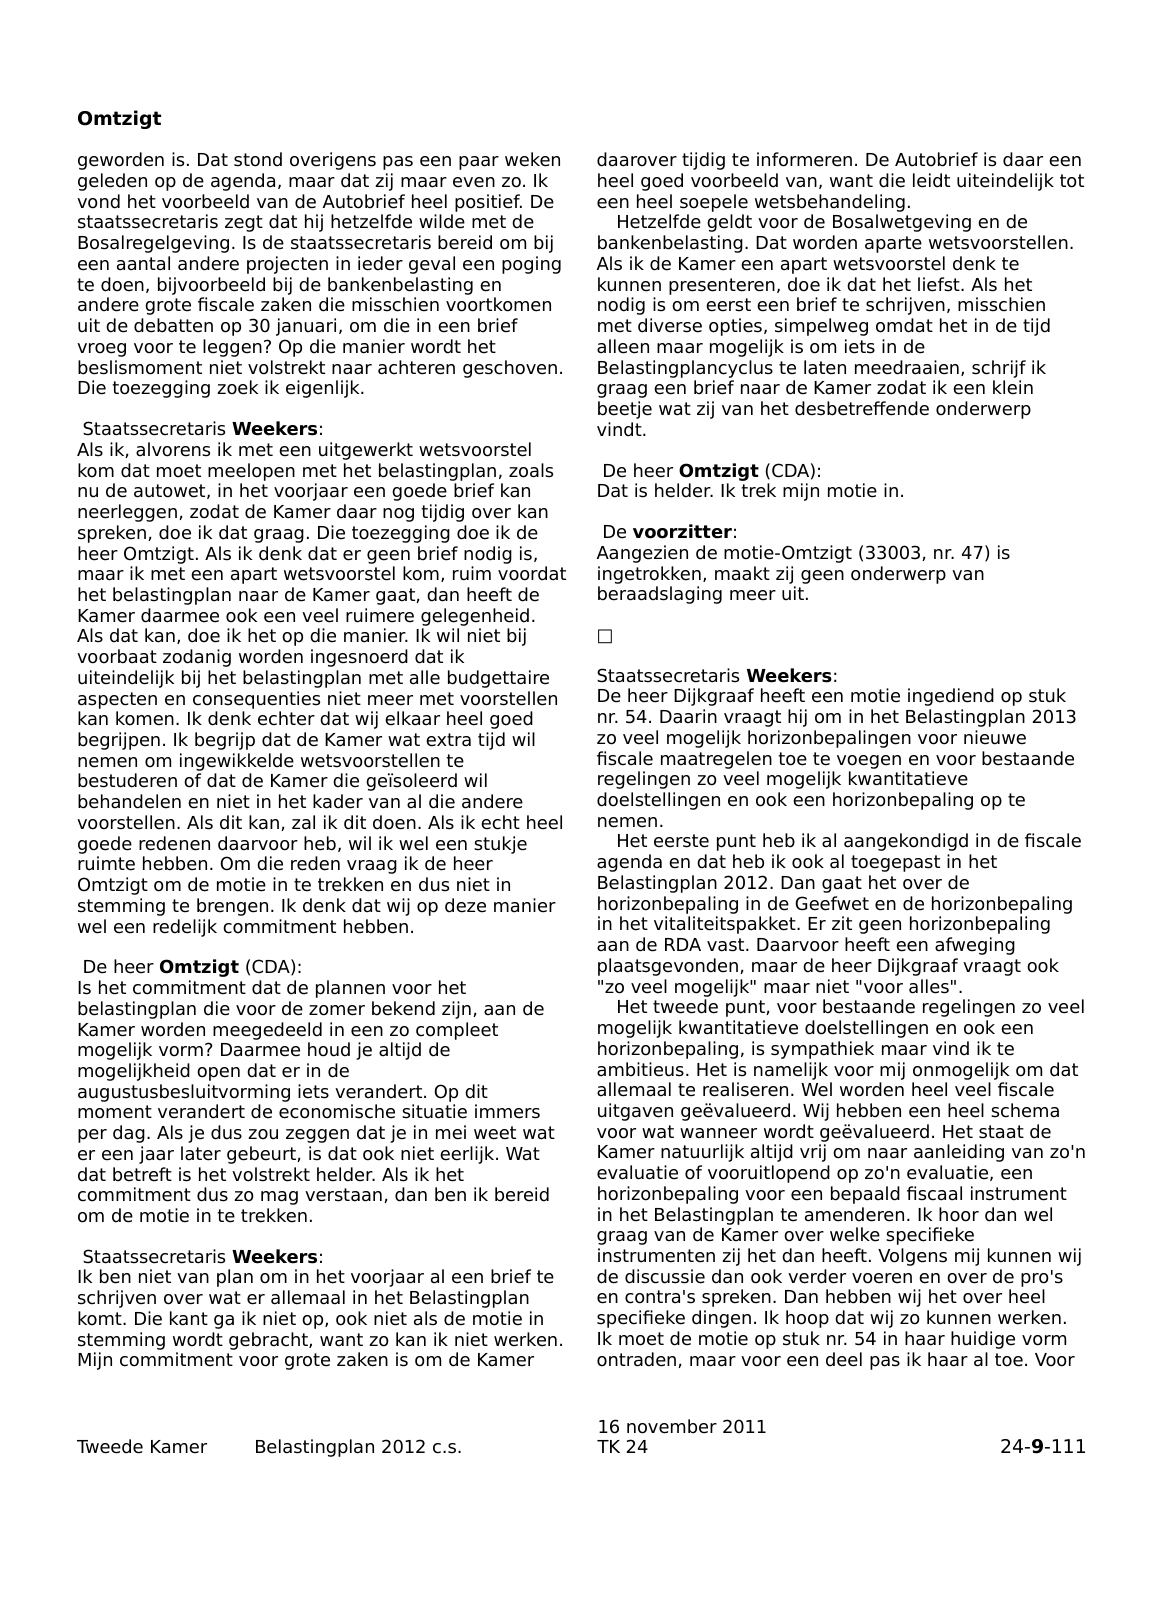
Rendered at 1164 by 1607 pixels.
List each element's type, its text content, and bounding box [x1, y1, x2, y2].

text □ [596, 625, 1087, 646]
text Het tweede punt, voor bestaande regelingen zo veel mogelijk kwantitatieve doelstellingen en ook een horizonbepaling, is sympathiek maar vind ik te ambitieus. Het is namelijk voor mij onmogelijk om dat allemaal te realiseren. Wel worden heel veel fiscale uitgaven geëvalueerd. Wij hebben een heel schema voor wat wanneer wordt geëvalueerd. Het staat de Kamer natuurlijk altijd vrij om naar aanleiding van zo'n evaluatie of vooruitlopend op zo'n evaluatie, een horizonbepaling voor een bepaald fiscaal instrument in het Belastingplan te amenderen. Ik hoor dan wel graag van de Kamer over welke specifieke instrumenten zij het dan heeft. Volgens mij kunnen wij de discussie dan ook verder voeren en over de pro's en contra's spreken. Dan hebben wij het over heel specifieke dingen. Ik hoop dat wij zo kunnen werken. Ik moet de motie op stuk nr. 54 in haar huidige vorm ontraden, maar voor een deel pas ik haar al toe. Voor [596, 997, 1087, 1370]
text Als ik, alvorens ik met een uitgewerkt wetsvoorstel kom dat moet meelopen met het belastingplan, zoals nu de autowet, in het voorjaar een goede brief kan neerleggen, zodat de Kamer daar nog tijdig over kan spreken, doe ik dat graag. Die toezegging doe ik de heer Omtzigt. Als ik denk dat er geen brief nodig is, maar ik met een apart wetsvoorstel kom, ruim voordat het belastingplan naar de Kamer gaat, dan heeft de Kamer daarmee ook een veel ruimere gelegenheid. Als dat kan, doe ik het op die manier. Ik wil niet bij voorbaat zodanig worden ingesnoerd dat ik uiteindelijk bij het belastingplan met alle budgettaire aspecten en consequenties niet meer met voorstellen kan komen. Ik denk echter dat wij elkaar heel goed begrijpen. Ik begrijp dat de Kamer wat extra tijd wil nemen om ingewikkelde wetsvoorstellen te bestuderen of dat de Kamer die geïsoleerd wil behandelen en niet in het kader van al die andere voorstellen. Als dit kan, zal ik dit doen. Als ik echt heel goede redenen daarvoor heb, wil ik wel een stukje ruimte hebben. Om die reden vraag ik de heer Omtzigt om de motie in te trekken en dus niet in stemming te brengen. Ik denk dat wij op deze manier wel een redelijk commitment hebben. [77, 440, 567, 937]
text daarover tijdig te informeren. De Autobrief is daar een heel goed voorbeeld van, want die leidt uiteindelijk tot een heel soepele wetsbehandeling. [596, 150, 1087, 212]
text Het eerste punt heb ik al aangekondigd in de fiscale agenda en dat heb ik ook al toegepast in het Belastingplan 2012. Dan gaat het over de horizonbepaling in de Geefwet en de horizonbepaling in het vitaliteitspakket. Er zit geen horizonbepaling aan de RDA vast. Daarvoor heeft een afweging plaatsgevonden, maar de heer Dijkgraaf vraagt ook "zo veel mogelijk" maar niet "voor alles". [596, 831, 1087, 997]
text Ik ben niet van plan om in het voorjaar al een brief te schrijven over wat er allemaal in het Belastingplan komt. Die kant ga ik niet op, ook niet als de motie in stemming wordt gebracht, want zo kan ik niet werken. Mijn commitment voor grote zaken is om de Kamer [77, 1267, 567, 1371]
text De heer Dijkgraaf heeft een motie ingediend op stuk nr. 54. Daarin vraagt hij om in het Belastingplan 2013 zo veel mogelijk horizonbepalingen voor nieuwe fiscale maatregelen toe te voegen en voor bestaande regelingen zo veel mogelijk kwantitatieve doelstellingen en ook een horizonbepaling op te nemen. [596, 686, 1087, 831]
text Staatssecretaris Weekers: [596, 666, 1087, 686]
text De heer Omtzigt (CDA): [596, 460, 1087, 481]
text geworden is. Dat stond overigens pas een paar weken geleden op de agenda, maar dat zij maar even zo. Ik vond het voorbeeld van de Autobrief heel positief. De staatssecretaris zegt dat hij hetzelfde wilde met de Bosalregelgeving. Is de staatssecretaris bereid om bij een aantal andere projecten in ieder geval een poging te doen, bijvoorbeeld bij de bankenbelasting en andere grote fiscale zaken die misschien voortkomen uit de debatten op 30 januari, om die in een brief vroeg voor te leggen? Op die manier wordt het beslismoment niet volstrekt naar achteren geschoven. Die toezegging zoek ik eigenlijk. [77, 150, 567, 399]
text Staatssecretaris Weekers: [77, 1247, 567, 1267]
text Hetzelfde geldt voor de Bosalwetgeving en de bankenbelasting. Dat worden aparte wetsvoorstellen. Als ik de Kamer een apart wetsvoorstel denk te kunnen presenteren, doe ik dat het liefst. Als het nodig is om eerst een brief te schrijven, misschien met diverse opties, simpelweg omdat het in de tijd alleen maar mogelijk is om iets in de Belastingplancyclus te laten meedraaien, schrijf ik graag een brief naar de Kamer zodat ik een klein beetje wat zij van het desbetreffende onderwerp vindt. [596, 212, 1087, 440]
text De voorzitter: [596, 522, 1087, 543]
text De heer Omtzigt (CDA): [77, 957, 567, 978]
text Dat is helder. Ik trek mijn motie in. [596, 481, 1087, 502]
text Staatssecretaris Weekers: [77, 419, 567, 440]
text Is het commitment dat de plannen voor het belastingplan die voor de zomer bekend zijn, aan de Kamer worden meegedeeld in een zo compleet mogelijk vorm? Daarmee houd je altijd de mogelijkheid open dat er in de augustusbesluitvorming iets verandert. Op dit moment verandert de economische situatie immers per dag. Als je dus zou zeggen dat je in mei weet wat er een jaar later gebeurt, is dat ook niet eerlijk. Wat dat betreft is het volstrekt helder. Als ik het commitment dus zo mag verstaan, dan ben ik bereid om de motie in te trekken. [77, 978, 567, 1227]
text Aangezien de motie-Omtzigt (33003, nr. 47) is ingetrokken, maakt zij geen onderwerp van beraadslaging meer uit. [596, 543, 1087, 605]
